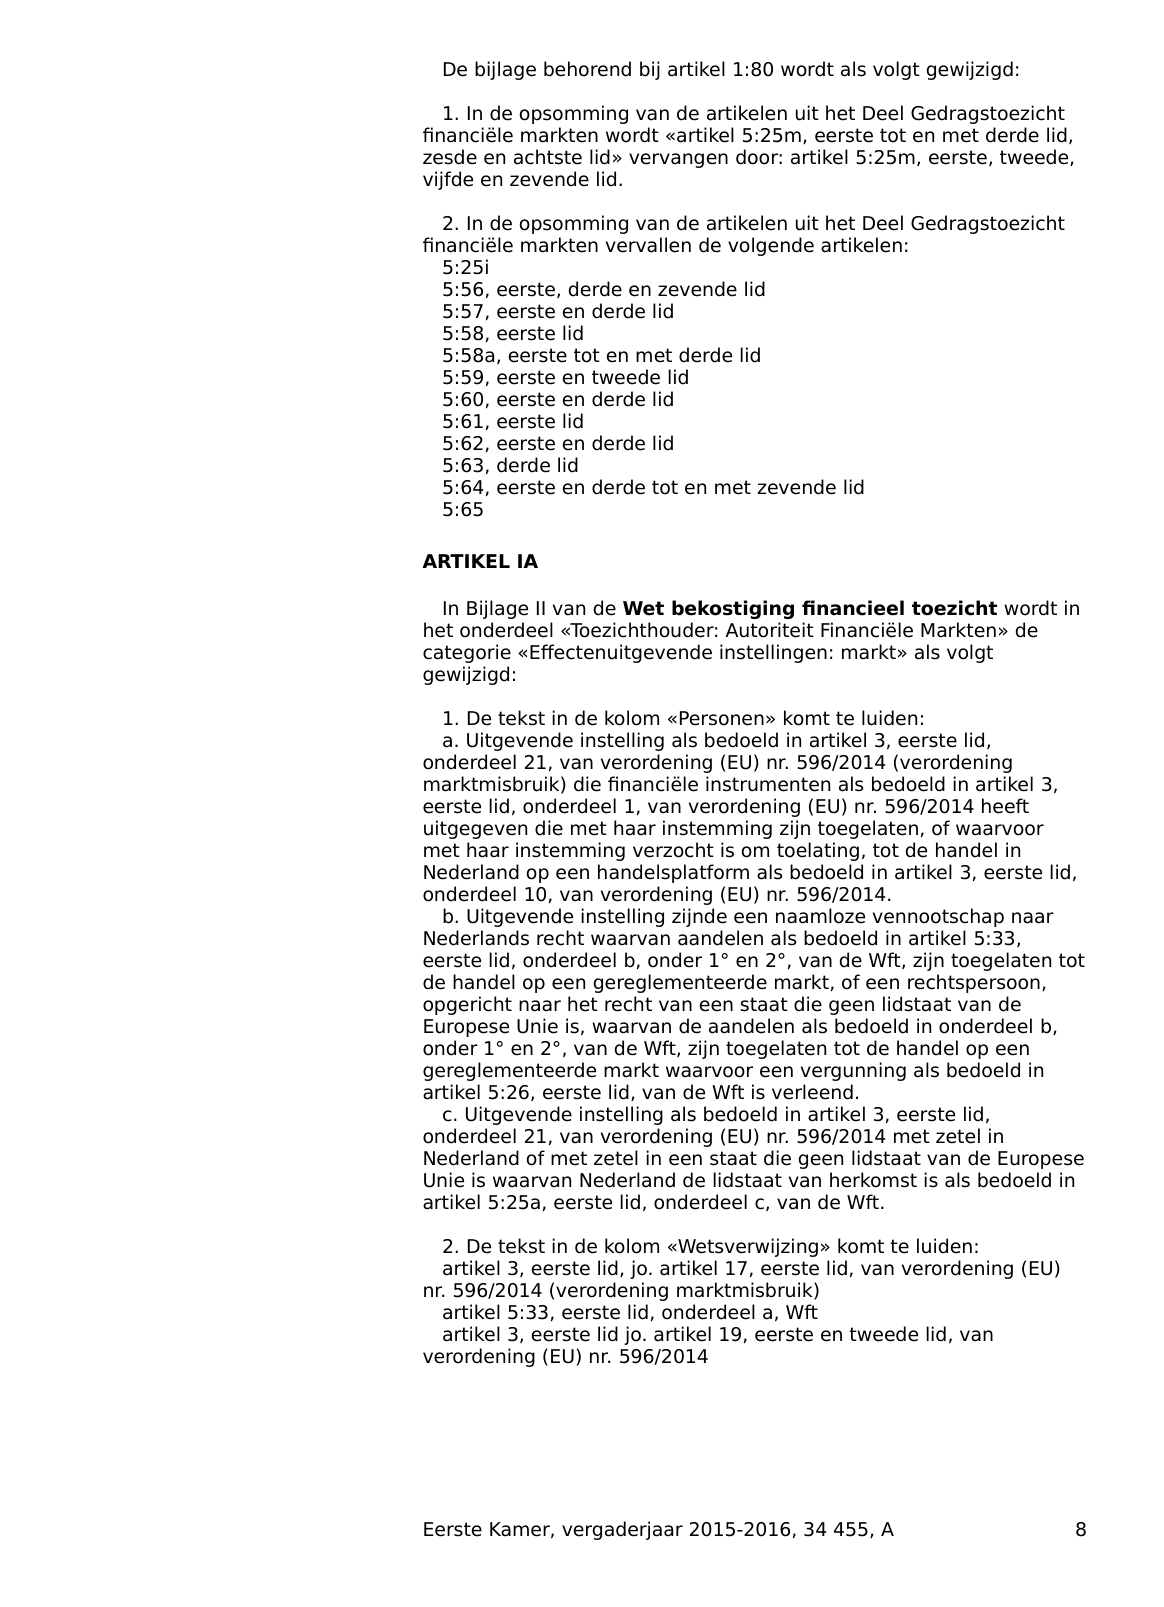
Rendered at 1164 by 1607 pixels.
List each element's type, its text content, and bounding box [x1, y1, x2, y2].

text De bijlage behorend bij artikel 1:80 wordt als volgt gewijzigd: [422, 59, 1087, 81]
text artikel 3, eerste lid jo. artikel 19, eerste en tweede lid, van verordening (EU) nr. 596/2014 [422, 1324, 1087, 1368]
text 5:57, eerste en derde lid [422, 301, 1087, 323]
text 2. De tekst in de kolom «Wetsverwijzing» komt te luiden: [422, 1236, 1087, 1258]
text artikel 5:33, eerste lid, onderdeel a, Wft [422, 1302, 1087, 1324]
text 5:58a, eerste tot en met derde lid [422, 345, 1087, 367]
text 5:60, eerste en derde lid [422, 389, 1087, 411]
text 5:62, eerste en derde lid [422, 433, 1087, 455]
text 5:58, eerste lid [422, 323, 1087, 345]
text 5:59, eerste en tweede lid [422, 367, 1087, 389]
text 1. In de opsomming van de artikelen uit het Deel Gedragstoezicht financiële markten wordt «artikel 5:25m, eerste tot en met derde lid, zesde en achtste lid» vervangen door: artikel 5:25m, eerste, tweede, vijfde en zevende lid. [422, 103, 1087, 191]
text 5:65 [422, 499, 1087, 521]
text 1. De tekst in de kolom «Personen» komt te luiden: [422, 708, 1087, 730]
text 2. In de opsomming van de artikelen uit het Deel Gedragstoezicht financiële markten vervallen de volgende artikelen: [422, 213, 1087, 257]
text 5:64, eerste en derde tot en met zevende lid [422, 477, 1087, 499]
text In Bijlage II van de Wet bekostiging financieel toezicht wordt in het onderdeel «Toezichthouder: Autoriteit Financiële Markten» de categorie «Effectenuitgevende instellingen: markt» als volgt gewijzigd: [422, 598, 1087, 686]
text a. Uitgevende instelling als bedoeld in artikel 3, eerste lid, onderdeel 21, van verordening (EU) nr. 596/2014 (verordening marktmisbruik) die financiële instrumenten als bedoeld in artikel 3, eerste lid, onderdeel 1, van verordening (EU) nr. 596/2014 heeft uitgegeven die met haar instemming zijn toegelaten, of waarvoor met haar instemming verzocht is om toelating, tot de handel in Nederland op een handelsplatform als bedoeld in artikel 3, eerste lid, onderdeel 10, van verordening (EU) nr. 596/2014. [422, 730, 1087, 906]
text 5:63, derde lid [422, 455, 1087, 477]
text c. Uitgevende instelling als bedoeld in artikel 3, eerste lid, onderdeel 21, van verordening (EU) nr. 596/2014 met zetel in Nederland of met zetel in een staat die geen lidstaat van de Europese Unie is waarvan Nederland de lidstaat van herkomst is als bedoeld in artikel 5:25a, eerste lid, onderdeel c, van de Wft. [422, 1104, 1087, 1214]
subtitle ARTIKEL IA [422, 551, 1087, 573]
text 5:61, eerste lid [422, 411, 1087, 433]
text 5:25i [422, 257, 1087, 279]
text b. Uitgevende instelling zijnde een naamloze vennootschap naar Nederlands recht waarvan aandelen als bedoeld in artikel 5:33, eerste lid, onderdeel b, onder 1° en 2°, van de Wft, zijn toegelaten tot de handel op een gereglementeerde markt, of een rechtspersoon, opgericht naar het recht van een staat die geen lidstaat van de Europese Unie is, waarvan de aandelen als bedoeld in onderdeel b, onder 1° en 2°, van de Wft, zijn toegelaten tot de handel op een gereglementeerde markt waarvoor een vergunning als bedoeld in artikel 5:26, eerste lid, van de Wft is verleend. [422, 906, 1087, 1104]
text artikel 3, eerste lid, jo. artikel 17, eerste lid, van verordening (EU) nr. 596/2014 (verordening marktmisbruik) [422, 1258, 1087, 1302]
text 5:56, eerste, derde en zevende lid [422, 279, 1087, 301]
